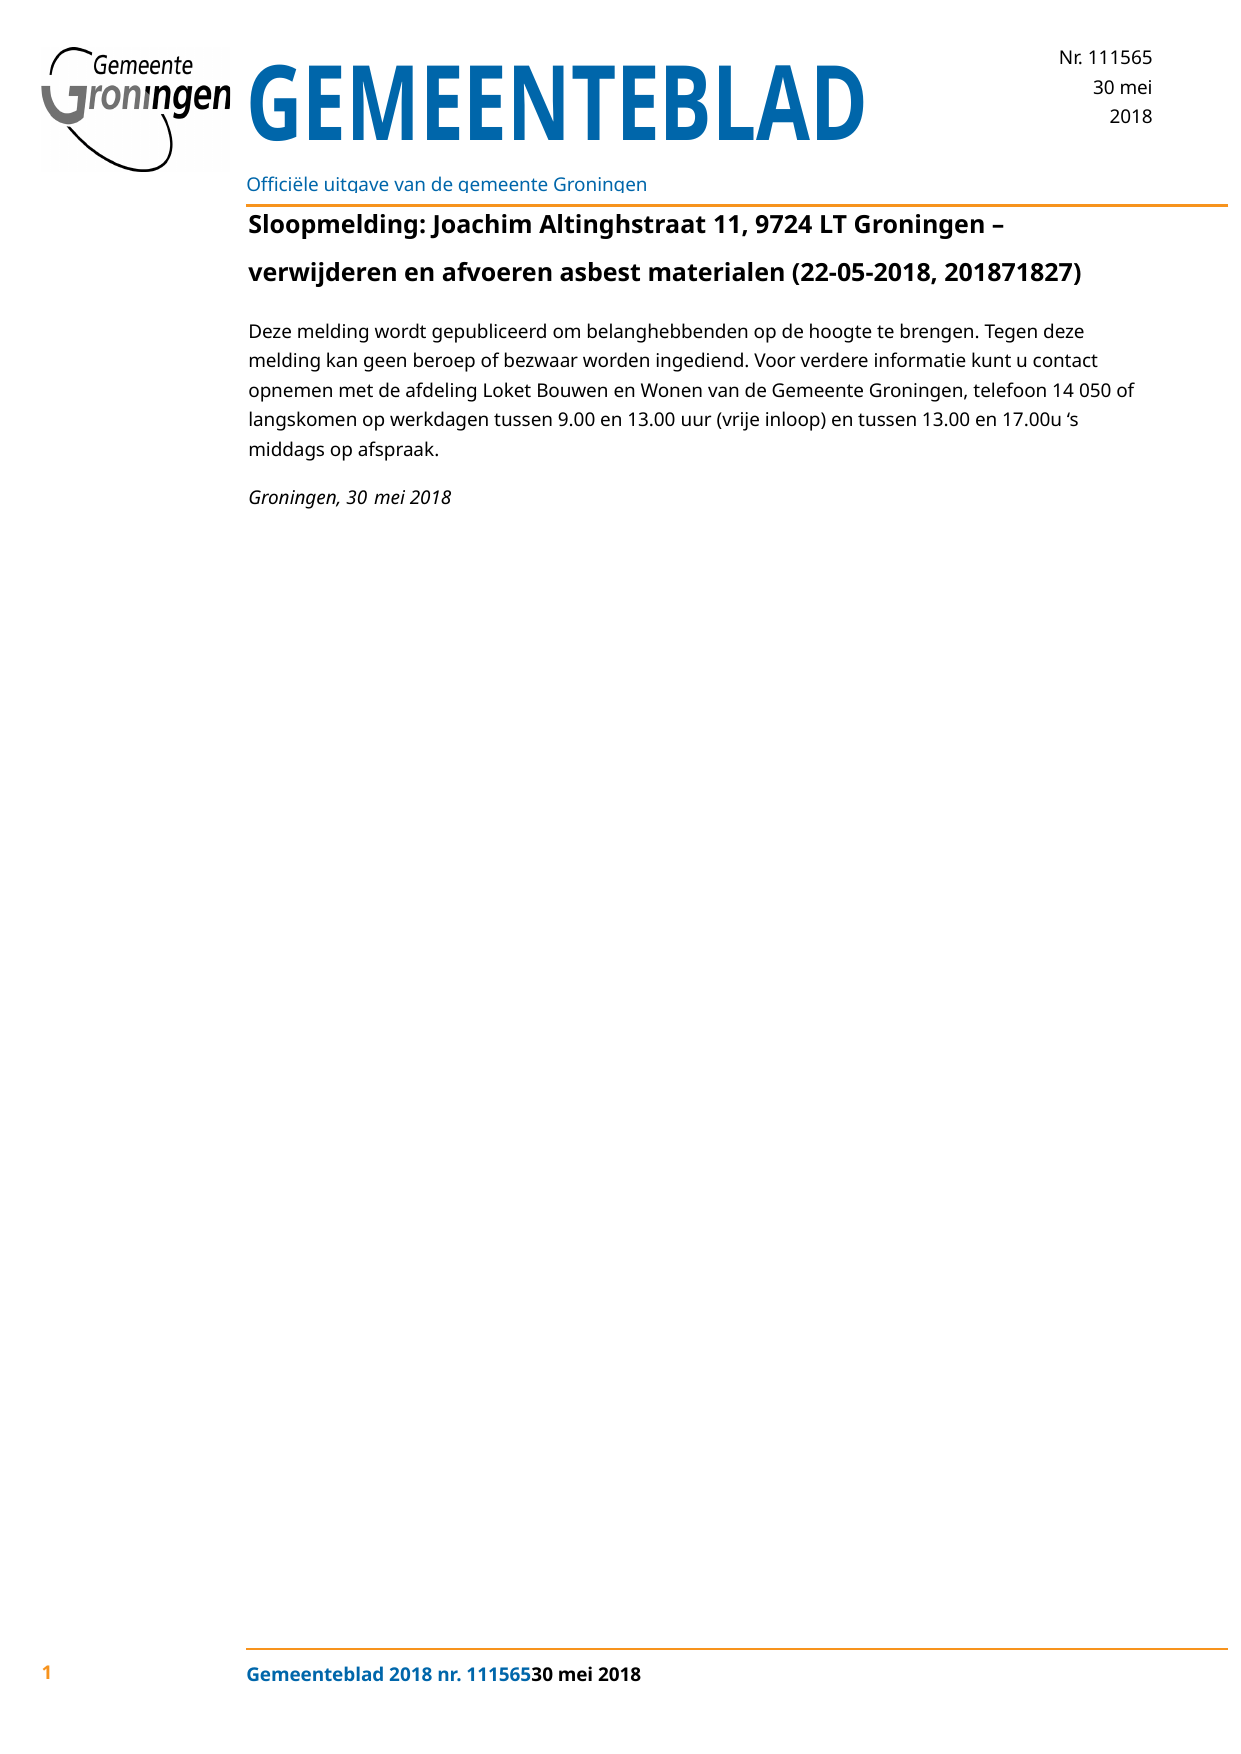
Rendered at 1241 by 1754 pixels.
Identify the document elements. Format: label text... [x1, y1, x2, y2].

picture [41, 47, 231, 172]
text Sloopmelding: Joachim Altinghstraat 11, 9724 LT Groningen – verwijderen en afvoeren asbest materialen (22-05-2018, 201871827) [248, 207, 1152, 288]
text Groningen, 30 mei 2018 [248, 484, 1152, 510]
text Deze melding wordt gepubliceerd om belanghebbenden op de hoogte te brengen. Tegen deze melding kan geen beroep of bezwaar worden ingediend. Voor verdere informatie kunt u contact opnemen met de afdeling Loket Bouwen en Wonen van de Gemeente Groningen, telefoon 14 050 of langskomen op werkdagen tussen 9.00 en 13.00 uur (vrije inloop) en tussen 13.00 en 17.00u ‘s middags op afspraak. [248, 318, 1152, 462]
